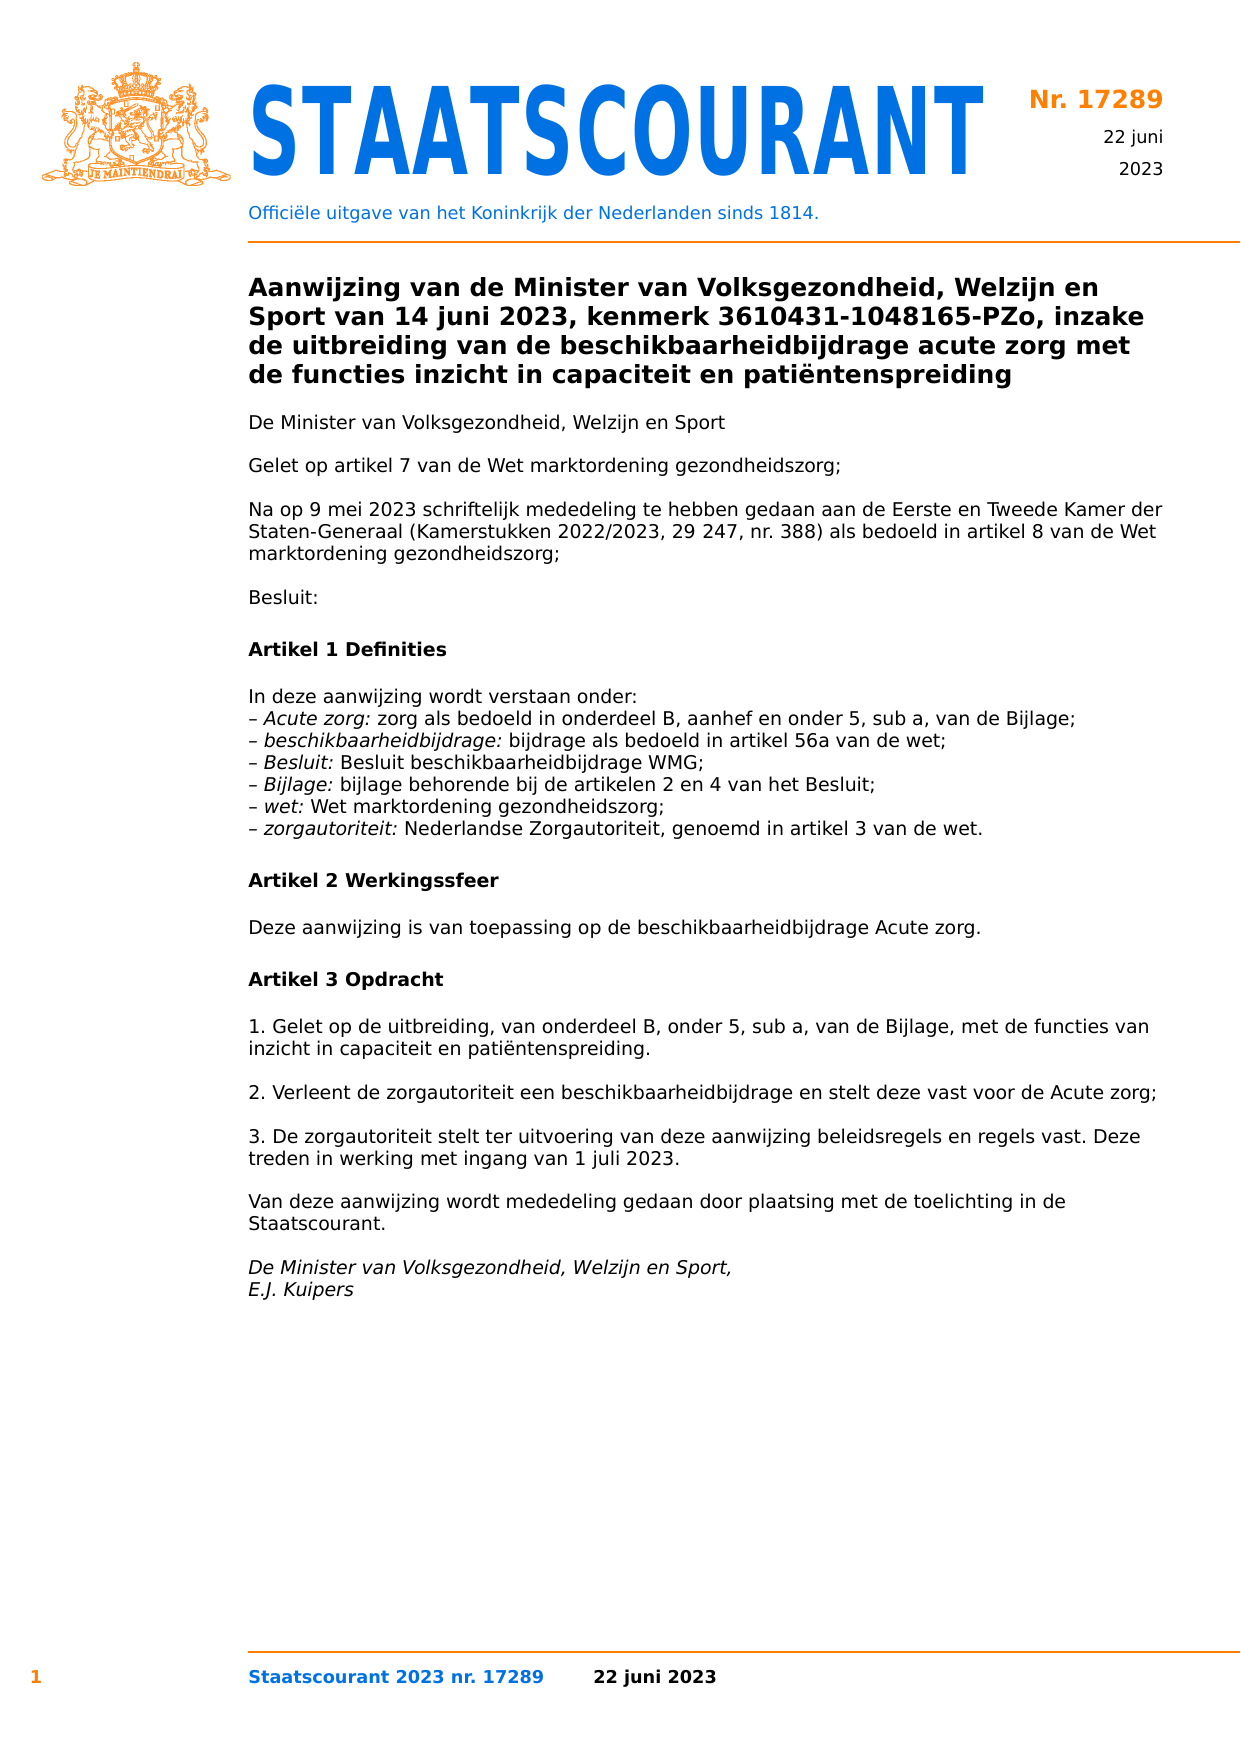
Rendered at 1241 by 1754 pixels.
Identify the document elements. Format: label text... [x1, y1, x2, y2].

text – Bijlage: bijlage behorende bij de artikelen 2 en 4 van het Besluit; [248, 774, 1163, 796]
text Na op 9 mei 2023 schriftelijk mededeling te hebben gedaan aan de Eerste en Tweede Kamer der Staten-Generaal (Kamerstukken 2022/2023, 29 247, nr. 388) als bedoeld in artikel 8 van de Wet marktordening gezondheidszorg; [248, 499, 1163, 565]
text – Acute zorg: zorg als bedoeld in onderdeel B, aanhef en onder 5, sub a, van de Bijlage; [248, 708, 1163, 730]
table_header STAATSCOURANT [248, 62, 998, 203]
text – wet: Wet marktordening gezondheidszorg; [248, 796, 1163, 818]
text – zorgautoriteit: Nederlandse Zorgautoriteit, genoemd in artikel 3 van de wet. [248, 818, 1163, 840]
table_header Nr. 17289 [998, 62, 1240, 121]
text 1. Gelet op de uitbreiding, van onderdeel B, onder 5, sub a, van de Bijlage, met de functies van inzicht in capaciteit en patiëntenspreiding. [248, 1016, 1163, 1060]
text De Minister van Volksgezondheid, Welzijn en Sport, E.J. Kuipers [248, 1257, 1163, 1301]
text In deze aanwijzing wordt verstaan onder: [248, 686, 1163, 708]
text Van deze aanwijzing wordt mededeling gedaan door plaatsing met de toelichting in de Staatscourant. [248, 1191, 1163, 1235]
text 3. De zorgautoriteit stelt ter uitvoering van deze aanwijzing beleidsregels en regels vast. Deze treden in werking met ingang van 1 juli 2023. [248, 1126, 1163, 1169]
picture [41, 62, 231, 186]
text – beschikbaarheidbijdrage: bijdrage als bedoeld in artikel 56a van de wet; [248, 730, 1163, 752]
text 2. Verleent de zorgautoriteit een beschikbaarheidbijdrage en stelt deze vast voor de Acute zorg; [248, 1082, 1163, 1104]
subtitle Artikel 3 Opdracht [248, 969, 1163, 991]
table_header [25, 62, 248, 241]
text Gelet op artikel 7 van de Wet marktordening gezondheidszorg; [248, 455, 1163, 477]
text – Besluit: Besluit beschikbaarheidbijdrage WMG; [248, 752, 1163, 774]
subtitle Artikel 2 Werkingssfeer [248, 870, 1163, 892]
text De Minister van Volksgezondheid, Welzijn en Sport [248, 412, 1163, 433]
text Besluit: [248, 587, 1163, 609]
subtitle Artikel 1 Definities [248, 639, 1163, 661]
subtitle Aanwijzing van de Minister van Volksgezondheid, Welzijn en Sport van 14 juni 2023, kenmerk 3610431-1048165-PZo, inzake de uitbreiding van de beschikbaarheidbijdrage acute zorg met de functies inzicht in capaciteit en patiëntenspreiding [248, 273, 1163, 390]
table_cell 2023 [998, 153, 1240, 203]
text Deze aanwijzing is van toepassing op de beschikbaarheidbijdrage Acute zorg. [248, 917, 1163, 939]
table_cell Officiële uitgave van het Koninkrijk der Nederlanden sinds 1814. [248, 203, 1240, 241]
table_cell 22 juni [998, 121, 1240, 153]
